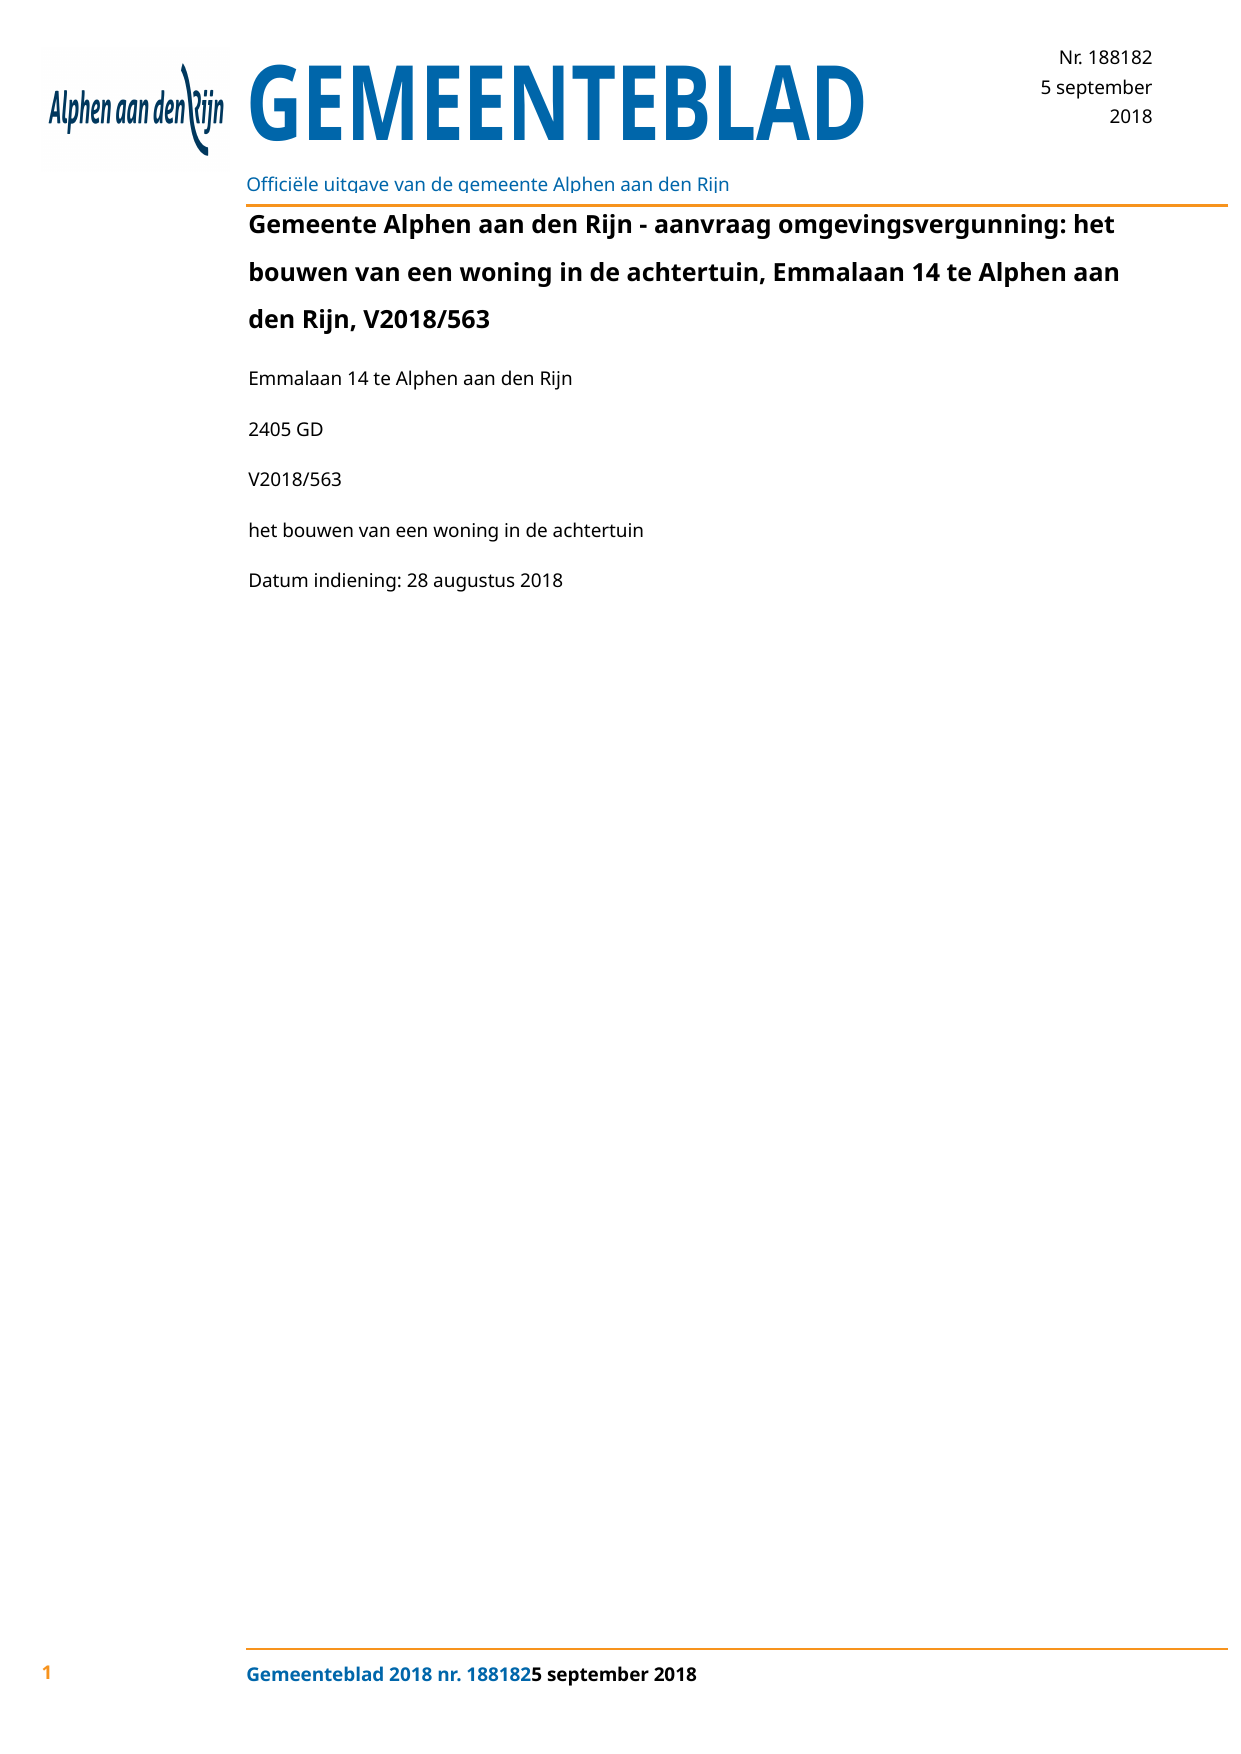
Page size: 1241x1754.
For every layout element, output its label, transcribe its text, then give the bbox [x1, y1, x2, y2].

text 2405 GD [248, 416, 1152, 442]
text het bouwen van een woning in de achtertuin [248, 517, 1152, 542]
text Datum indiening: 28 augustus 2018 [248, 567, 1152, 593]
text Emmalaan 14 te Alphen aan den Rijn [248, 366, 1152, 391]
picture [41, 47, 231, 172]
text V2018/563 [248, 466, 1152, 492]
text Gemeente Alphen aan den Rijn - aanvraag omgevingsvergunning: het bouwen van een woning in de achtertuin, Emmalaan 14 te Alphen aan den Rijn, V2018/563 [248, 207, 1152, 336]
